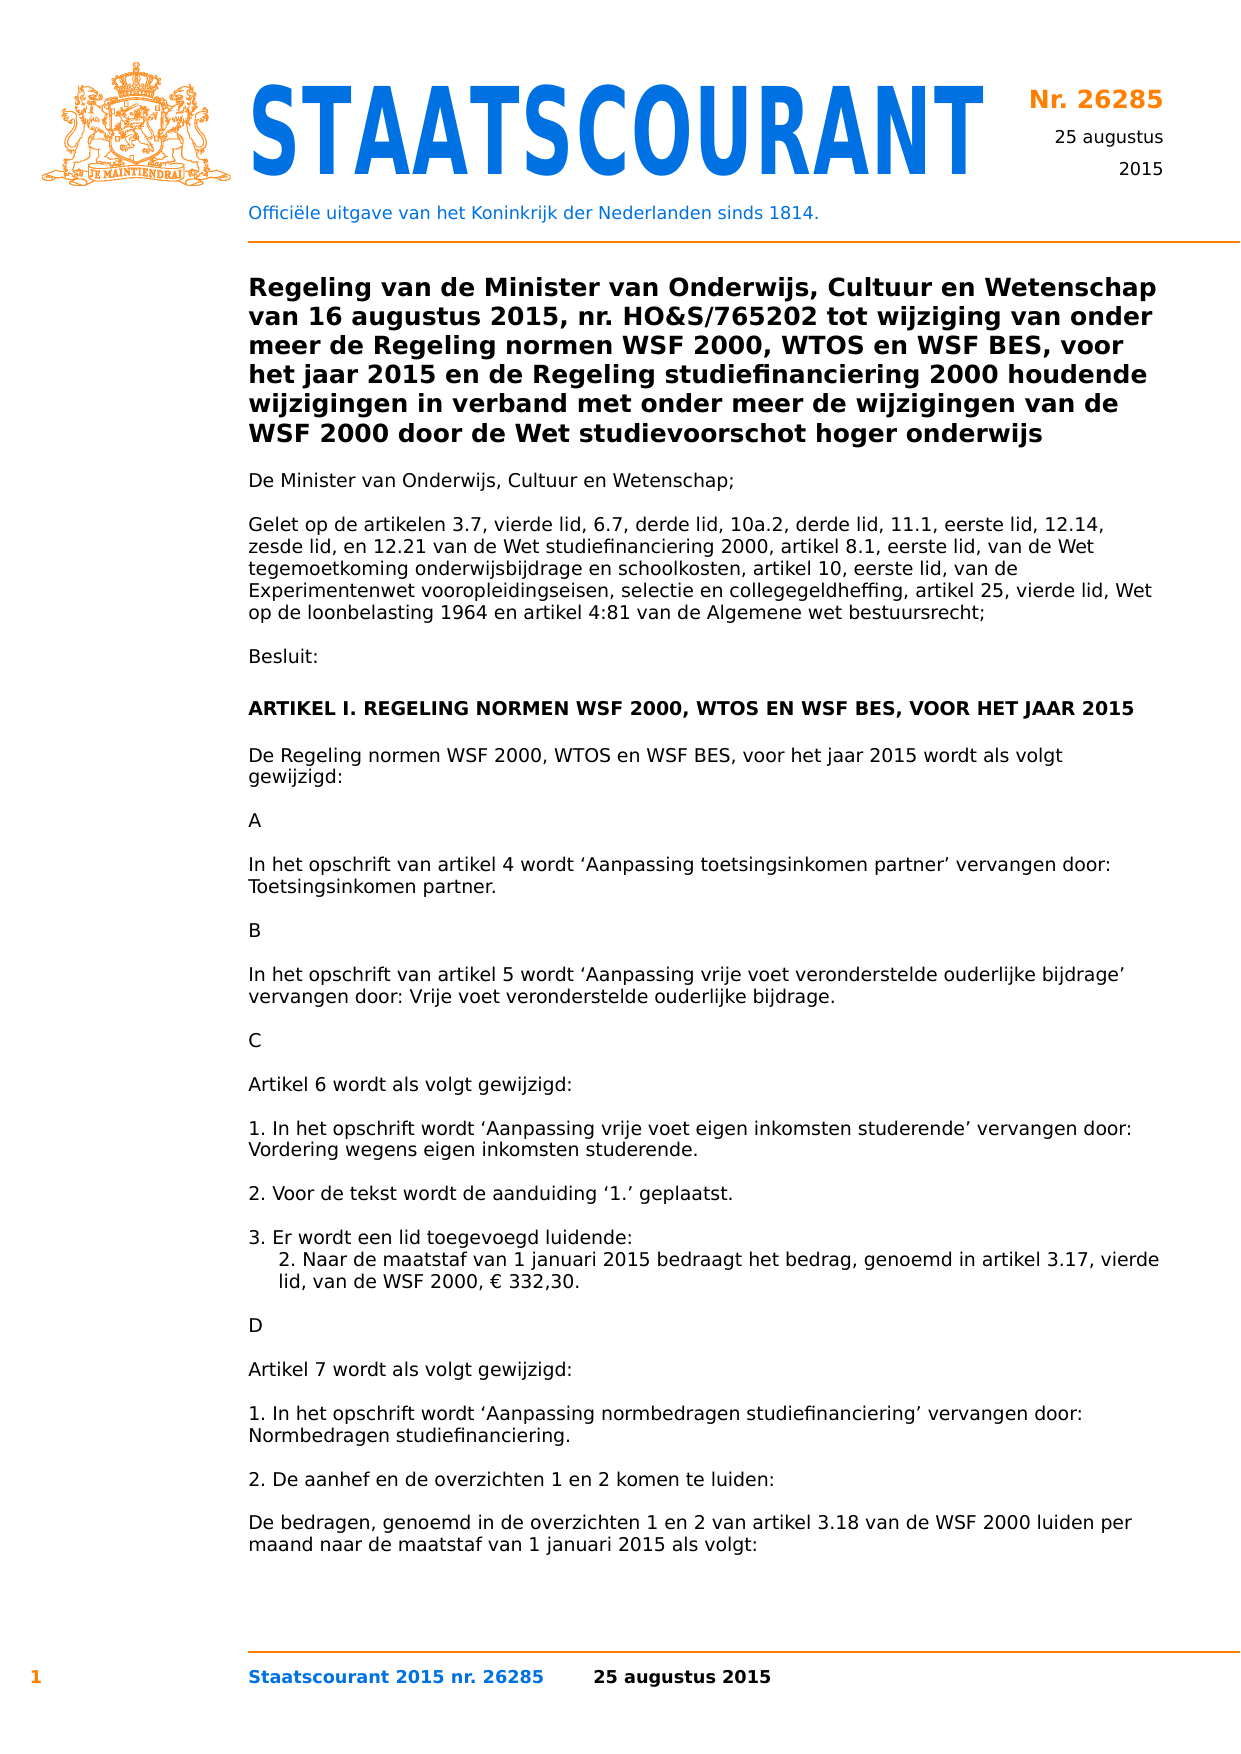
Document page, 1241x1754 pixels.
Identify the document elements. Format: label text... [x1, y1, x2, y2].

subtitle ARTIKEL I. REGELING NORMEN WSF 2000, WTOS EN WSF BES, VOOR HET JAAR 2015 [248, 697, 1163, 719]
text A [248, 810, 1163, 832]
text D [248, 1315, 1163, 1337]
subtitle Regeling van de Minister van Onderwijs, Cultuur en Wetenschap van 16 augustus 2015, nr. HO&S/765202 tot wijziging van onder meer de Regeling normen WSF 2000, WTOS en WSF BES, voor het jaar 2015 en de Regeling studiefinanciering 2000 houdende wijzigingen in verband met onder meer de wijzigingen van de WSF 2000 door de Wet studievoorschot hoger onderwijs [248, 273, 1163, 448]
text 2. De aanhef en de overzichten 1 en 2 komen te luiden: [248, 1468, 1163, 1490]
text 2. Voor de tekst wordt de aanduiding ‘1.’ geplaatst. [248, 1183, 1163, 1205]
table_header STAATSCOURANT [248, 62, 998, 203]
text 3. Er wordt een lid toegevoegd luidende: [248, 1227, 1163, 1249]
text In het opschrift van artikel 5 wordt ‘Aanpassing vrije voet veronderstelde ouderlijke bijdrage’ vervangen door: Vrije voet veronderstelde ouderlijke bijdrage. [248, 964, 1163, 1008]
text De bedragen, genoemd in de overzichten 1 en 2 van artikel 3.18 van de WSF 2000 luiden per maand naar de maatstaf van 1 januari 2015 als volgt: [248, 1512, 1163, 1556]
text De Minister van Onderwijs, Cultuur en Wetenschap; [248, 470, 1163, 492]
text Artikel 7 wordt als volgt gewijzigd: [248, 1359, 1163, 1381]
text Gelet op de artikelen 3.7, vierde lid, 6.7, derde lid, 10a.2, derde lid, 11.1, eerste lid, 12.14, zesde lid, en 12.21 van de Wet studiefinanciering 2000, artikel 8.1, eerste lid, van de Wet tegemoetkoming onderwijsbijdrage en schoolkosten, artikel 10, eerste lid, van de Experimentenwet vooropleidingseisen, selectie en collegegeldheffing, artikel 25, vierde lid, Wet op de loonbelasting 1964 en artikel 4:81 van de Algemene wet bestuursrecht; [248, 514, 1163, 624]
table_header Nr. 26285 [998, 62, 1240, 121]
table_cell 2015 [998, 153, 1240, 203]
text Artikel 6 wordt als volgt gewijzigd: [248, 1073, 1163, 1096]
text 1. In het opschrift wordt ‘Aanpassing vrije voet eigen inkomsten studerende’ vervangen door: Vordering wegens eigen inkomsten studerende. [248, 1117, 1163, 1161]
table_cell 25 augustus [998, 121, 1240, 153]
text De Regeling normen WSF 2000, WTOS en WSF BES, voor het jaar 2015 wordt als volgt gewijzigd: [248, 744, 1163, 788]
text In het opschrift van artikel 4 wordt ‘Aanpassing toetsingsinkomen partner’ vervangen door: Toetsingsinkomen partner. [248, 854, 1163, 898]
text 1. In het opschrift wordt ‘Aanpassing normbedragen studiefinanciering’ vervangen door: Normbedragen studiefinanciering. [248, 1403, 1163, 1447]
text C [248, 1030, 1163, 1052]
text B [248, 920, 1163, 942]
picture [41, 62, 231, 186]
text Besluit: [248, 646, 1163, 667]
table_cell Officiële uitgave van het Koninkrijk der Nederlanden sinds 1814. [248, 203, 1240, 241]
table_header [25, 62, 248, 241]
text 2. Naar de maatstaf van 1 januari 2015 bedraagt het bedrag, genoemd in artikel 3.17, vierde lid, van de WSF 2000, € 332,30. [278, 1249, 1163, 1293]
